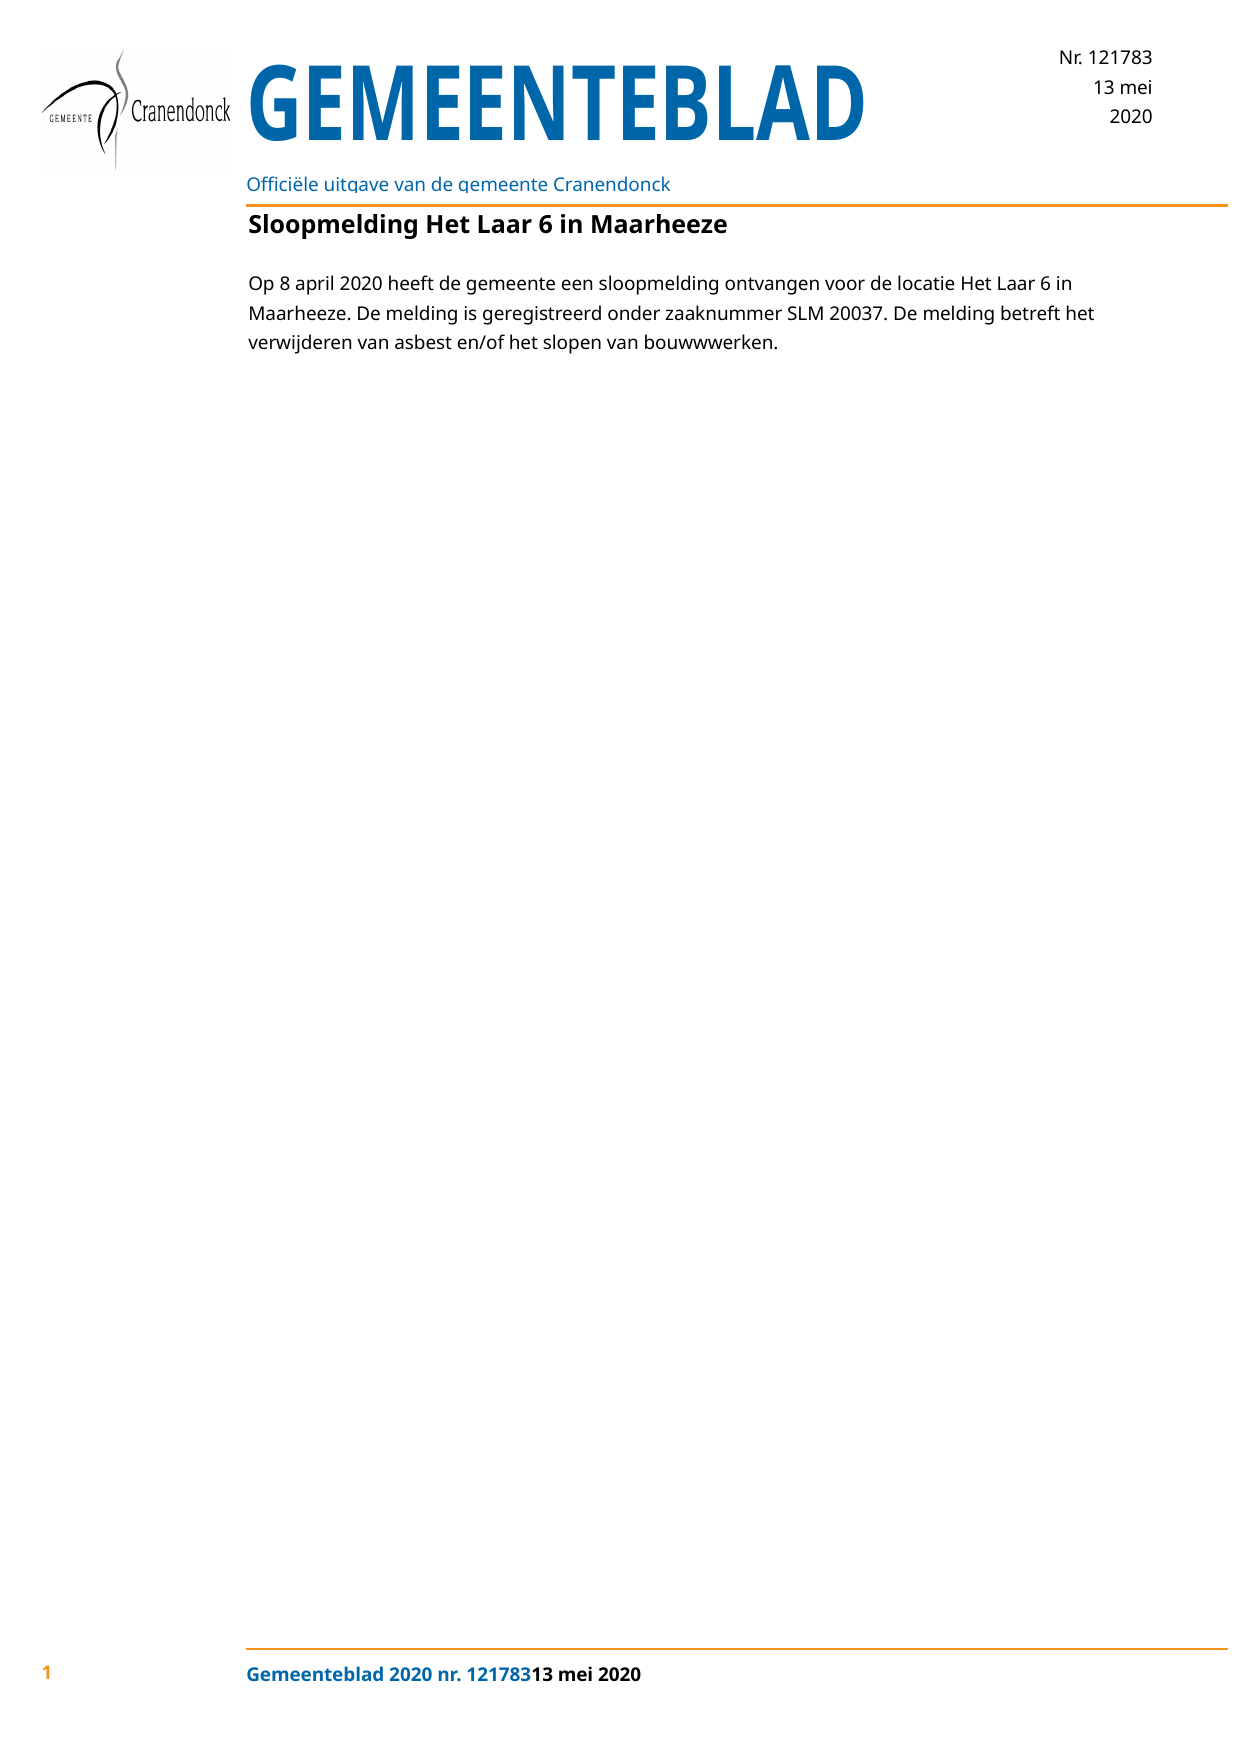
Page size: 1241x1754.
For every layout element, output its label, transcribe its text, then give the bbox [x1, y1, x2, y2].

picture [41, 47, 231, 172]
text Op 8 april 2020 heeft de gemeente een sloopmelding ontvangen voor de locatie Het Laar 6 in Maarheeze. De melding is geregistreerd onder zaaknummer SLM 20037. De melding betreft het verwijderen van asbest en/of het slopen van bouwwwerken. [248, 270, 1152, 355]
text Sloopmelding Het Laar 6 in Maarheeze [248, 207, 1152, 241]
